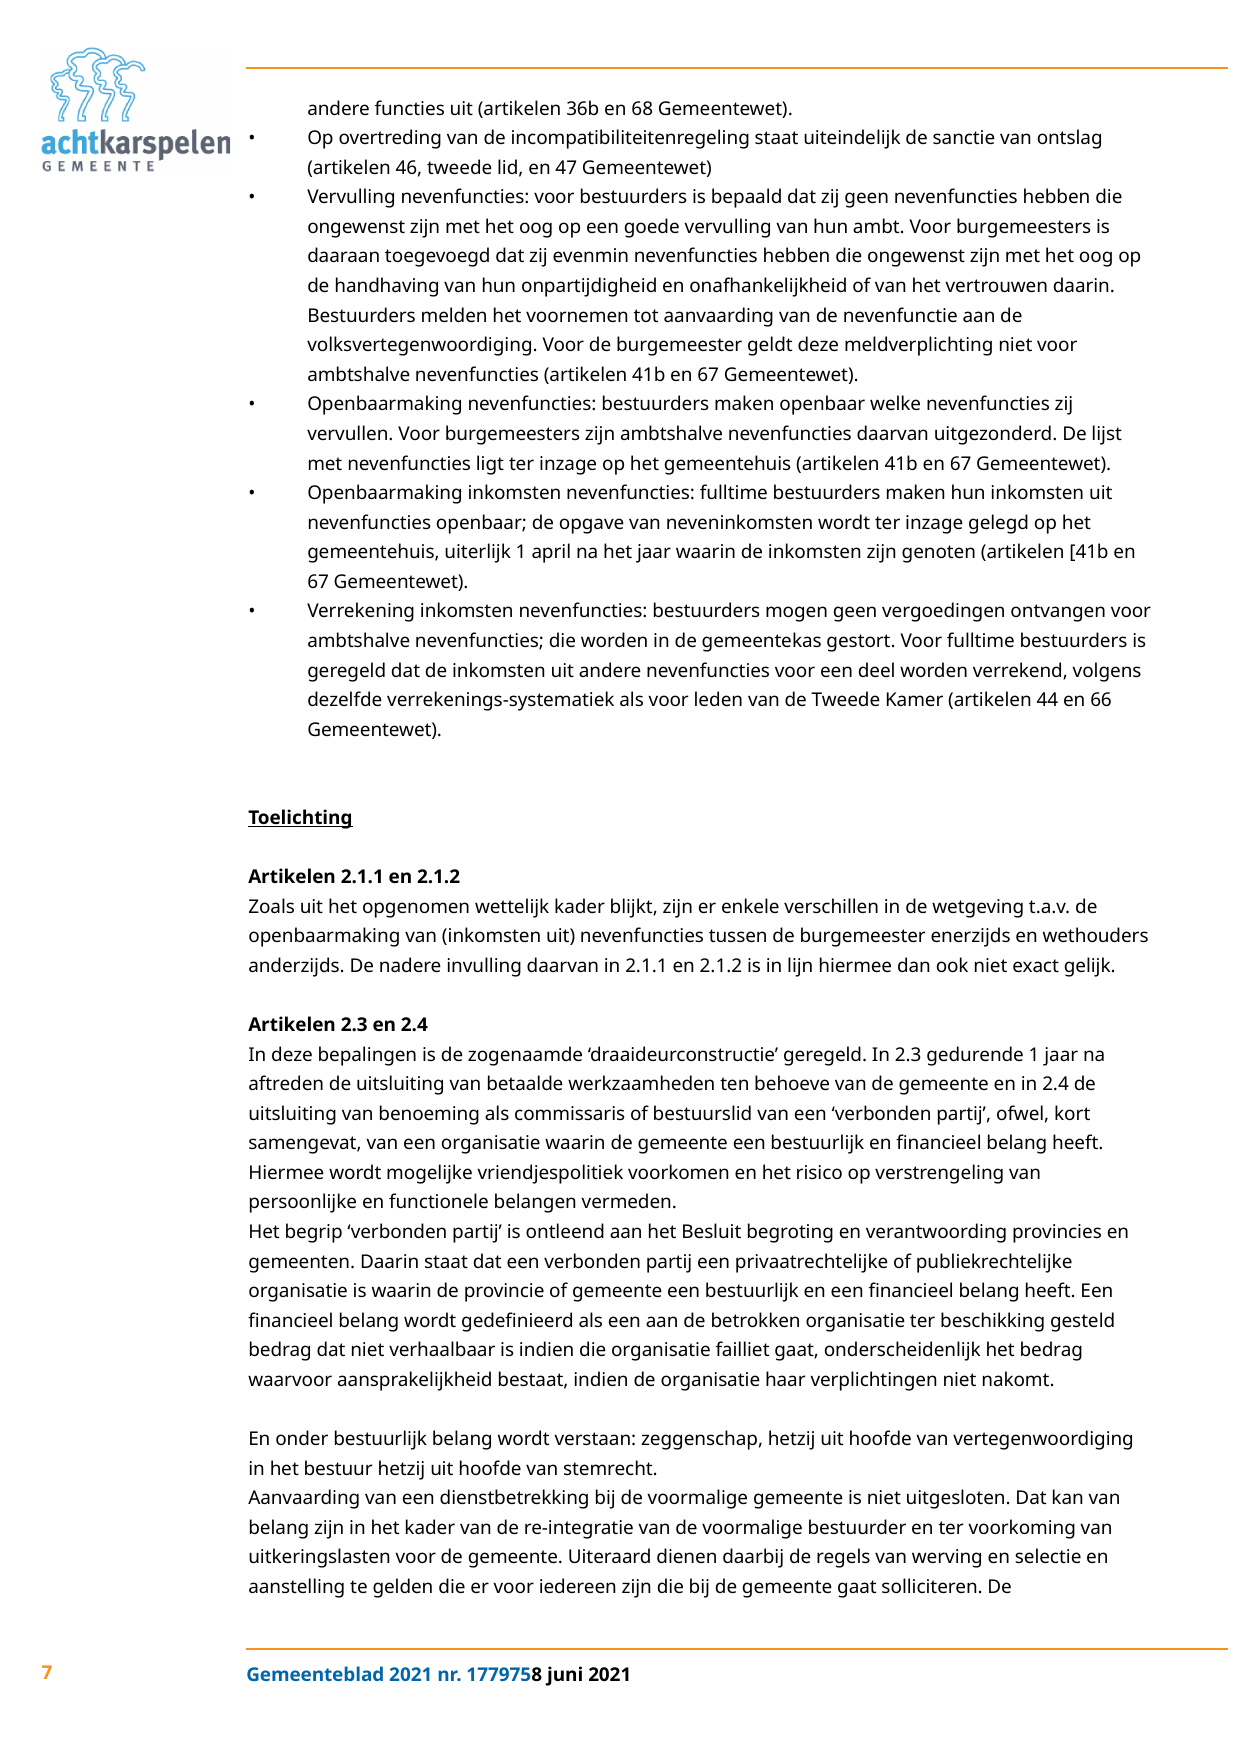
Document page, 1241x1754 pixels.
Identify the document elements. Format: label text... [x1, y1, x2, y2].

text En onder bestuurlijk belang wordt verstaan: zeggenschap, hetzij uit hoofde van vertegenwoordiging in het bestuur hetzij uit hoofde van stemrecht. [248, 1425, 1152, 1481]
text Het begrip ‘verbonden partij’ is ontleend aan het Besluit begroting en verantwoording provincies en gemeenten. Daarin staat dat een verbonden partij een privaatrechtelijke of publiekrechtelijke organisatie is waarin de provincie of gemeente een bestuurlijk en een financieel belang heeft. Een financieel belang wordt gedefinieerd als een aan de betrokken organisatie ter beschikking gesteld bedrag dat niet verhaalbaar is indien die organisatie failliet gaat, onderscheidenlijk het bedrag waarvoor aansprakelijkheid bestaat, indien de organisatie haar verplichtingen niet nakomt. [248, 1218, 1152, 1392]
text Zoals uit het opgenomen wettelijk kader blijkt, zijn er enkele verschillen in de wetgeving t.a.v. de openbaarmaking van (inkomsten uit) nevenfuncties tussen de burgemeester enerzijds en wethouders anderzijds. De nadere invulling daarvan in 2.1.1 en 2.1.2 is in lijn hiermee dan ook niet exact gelijk. [248, 893, 1152, 978]
table_header andere functies uit (artikelen 36b en 68 Gemeentewet). Op overtreding van de incompatibiliteitenregeling staat uiteindelijk de sanctie van ontslag (artikelen 46, tweede lid, en 47 Gemeentewet) Vervulling nevenfuncties: voor bestuurders is bepaald dat zij geen nevenfuncties hebben die ongewenst zijn met het oog op een goede vervulling van hun ambt. Voor burgemeesters is daaraan toegevoegd dat zij evenmin nevenfuncties hebben die ongewenst zijn met het oog op de handhaving van hun onpartijdigheid en onafhankelijkheid of van het vertrouwen daarin. Bestuurders melden het voornemen tot aanvaarding van de nevenfunctie aan de volksvertegenwoordiging. Voor de burgemeester geldt deze meldverplichting niet voor ambtshalve nevenfuncties (artikelen 41b en 67 Gemeentewet). Openbaarmaking nevenfuncties: bestuurders maken openbaar welke nevenfuncties zij vervullen. Voor burgemeesters zijn ambtshalve nevenfuncties daarvan uitgezonderd. De lijst met nevenfuncties ligt ter inzage op het gemeentehuis (artikelen 41b en 67 Gemeentewet). Openbaarmaking inkomsten nevenfuncties: fulltime bestuurders maken hun inkomsten uit nevenfuncties openbaar; de opgave van neveninkomsten wordt ter inzage gelegd op het gemeentehuis, uiterlijk 1 april na het jaar waarin de inkomsten zijn genoten (artikelen [41b en 67 Gemeentewet). Verrekening inkomsten nevenfuncties: bestuurders mogen geen vergoedingen ontvangen voor ambtshalve nevenfuncties; die worden in de gemeentekas gestort. Voor fulltime bestuurders is geregeld dat de inkomsten uit andere nevenfuncties voor een deel worden verrekend, volgens dezelfde verrekenings-systematiek als voor leden van de Tweede Kamer (artikelen 44 en 66 Gemeentewet). [248, 95, 1152, 771]
text Artikelen 2.1.1 en 2.1.2 [248, 863, 1152, 889]
text Aanvaarding van een dienstbetrekking bij de voormalige gemeente is niet uitgesloten. Dat kan van belang zijn in het kader van de re-integratie van de voormalige bestuurder en ter voorkoming van uitkeringslasten voor de gemeente. Uiteraard dienen daarbij de regels van werving en selectie en aanstelling te gelden die er voor iedereen zijn die bij de gemeente gaat solliciteren. De [248, 1484, 1152, 1599]
text In deze bepalingen is de zogenaamde ‘draaideurconstructie’ geregeld. In 2.3 gedurende 1 jaar na aftreden de uitsluiting van betaalde werkzaamheden ten behoeve van de gemeente en in 2.4 de uitsluiting van benoeming als commissaris of bestuurslid van een ‘verbonden partij’, ofwel, kort samengevat, van een organisatie waarin de gemeente een bestuurlijk en financieel belang heeft. Hiermee wordt mogelijke vriendjespolitiek voorkomen en het risico op verstrengeling van persoonlijke en functionele belangen vermeden. [248, 1041, 1152, 1214]
picture [41, 47, 231, 172]
text Toelichting [248, 804, 1152, 830]
text Artikelen 2.3 en 2.4 [248, 1011, 1152, 1037]
